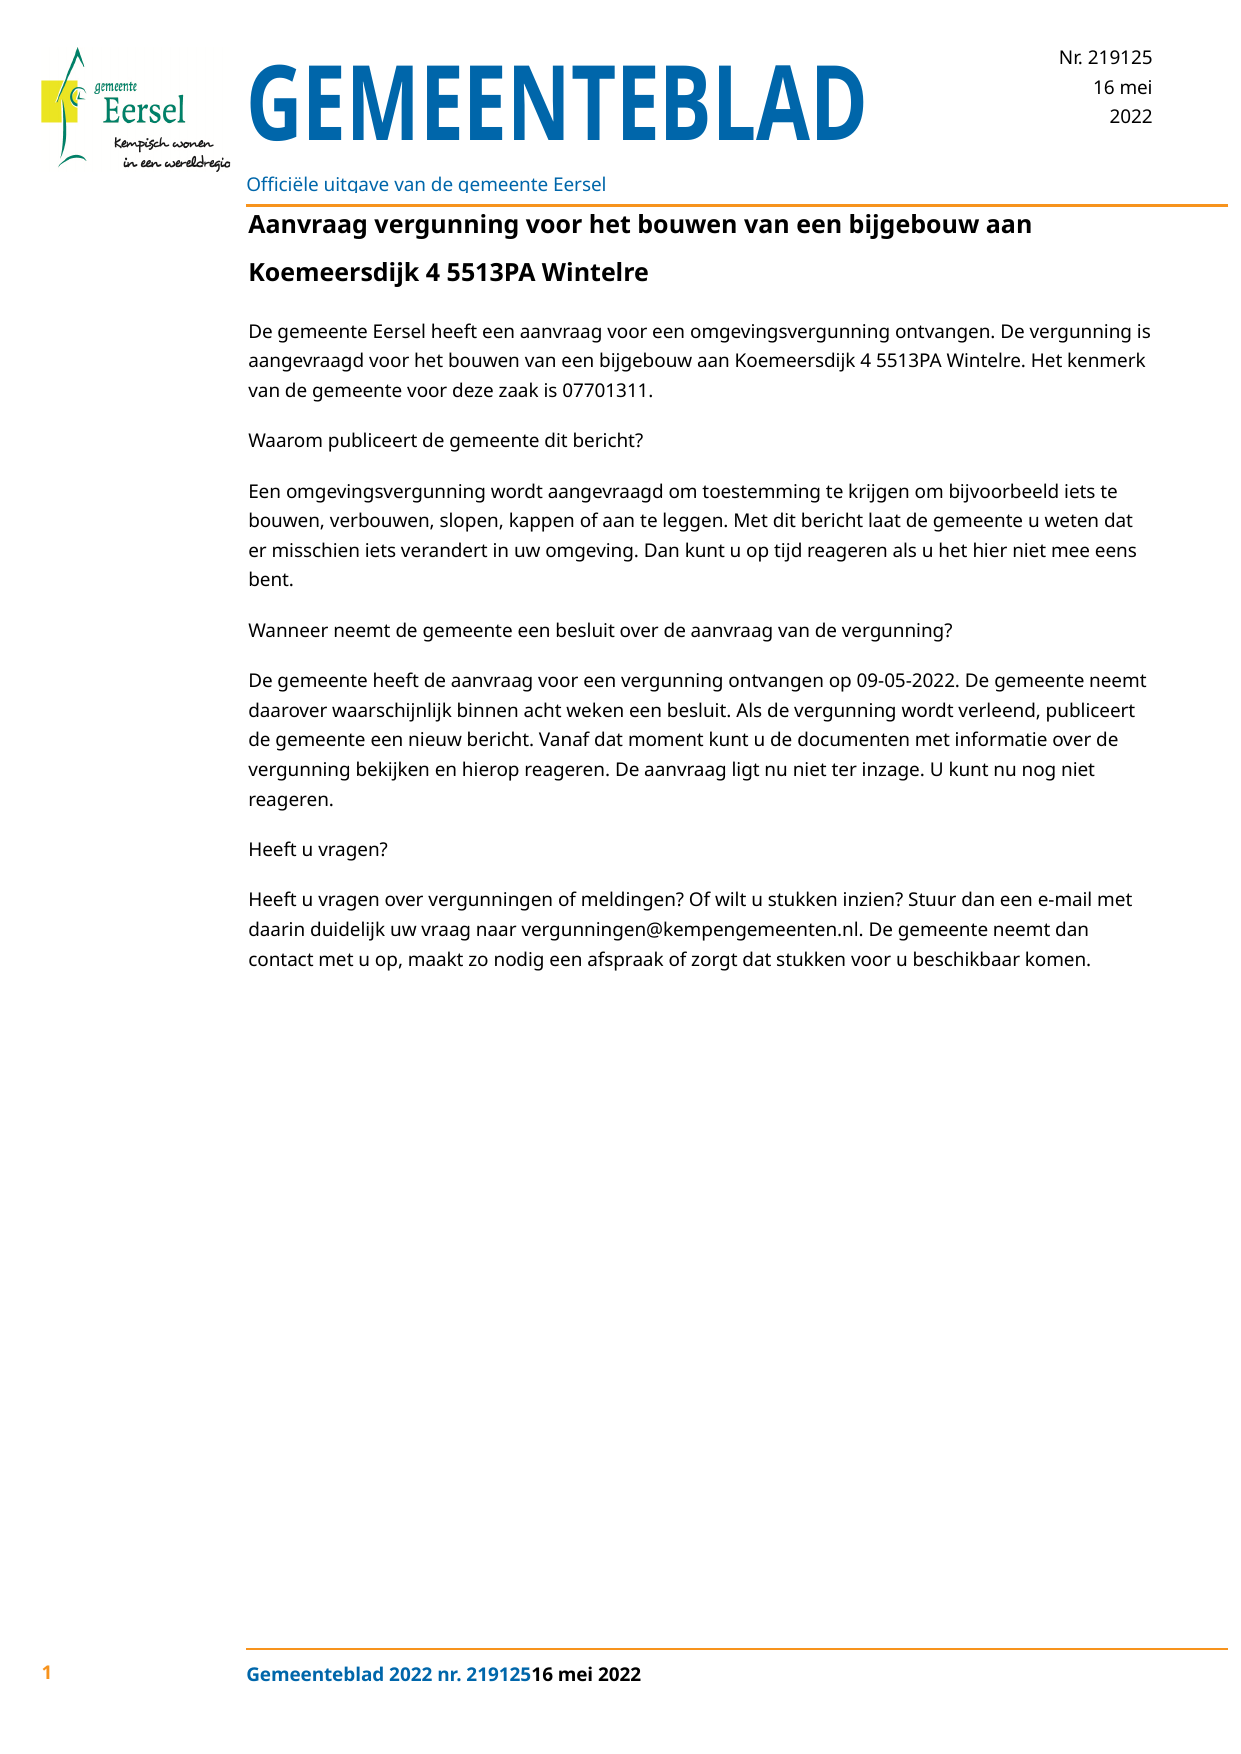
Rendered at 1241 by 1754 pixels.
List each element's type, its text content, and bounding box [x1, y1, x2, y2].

text Aanvraag vergunning voor het bouwen van een bijgebouw aan Koemeersdijk 4 5513PA Wintelre [248, 207, 1152, 288]
text De gemeente Eersel heeft een aanvraag voor een omgevingsvergunning ontvangen. De vergunning is aangevraagd voor het bouwen van een bijgebouw aan Koemeersdijk 4 5513PA Wintelre. Het kenmerk van de gemeente voor deze zaak is 07701311. [248, 318, 1152, 403]
text Heeft u vragen over vergunningen of meldingen? Of wilt u stukken inzien? Stuur dan een e-mail met daarin duidelijk uw vraag naar vergunningen@kempengemeenten.nl. De gemeente neemt dan contact met u op, maakt zo nodig een afspraak of zorgt dat stukken voor u beschikbaar komen. [248, 887, 1152, 972]
text Heeft u vragen? [248, 836, 1152, 862]
text Waarom publiceert de gemeente dit bericht? [248, 427, 1152, 453]
text Een omgevingsvergunning wordt aangevraagd om toestemming te krijgen om bijvoorbeeld iets te bouwen, verbouwen, slopen, kappen of aan te leggen. Met dit bericht laat de gemeente u weten dat er misschien iets verandert in uw omgeving. Dan kunt u op tijd reageren als u het hier niet mee eens bent. [248, 478, 1152, 592]
text De gemeente heeft de aanvraag voor een vergunning ontvangen op 09-05-2022. De gemeente neemt daarover waarschijnlijk binnen acht weken een besluit. Als de vergunning wordt verleend, publiceert de gemeente een nieuw bericht. Vanaf dat moment kunt u de documenten met informatie over de vergunning bekijken en hierop reageren. De aanvraag ligt nu niet ter inzage. U kunt nu nog niet reageren. [248, 667, 1152, 812]
picture [41, 47, 231, 172]
text Wanneer neemt de gemeente een besluit over de aanvraag van de vergunning? [248, 617, 1152, 643]
